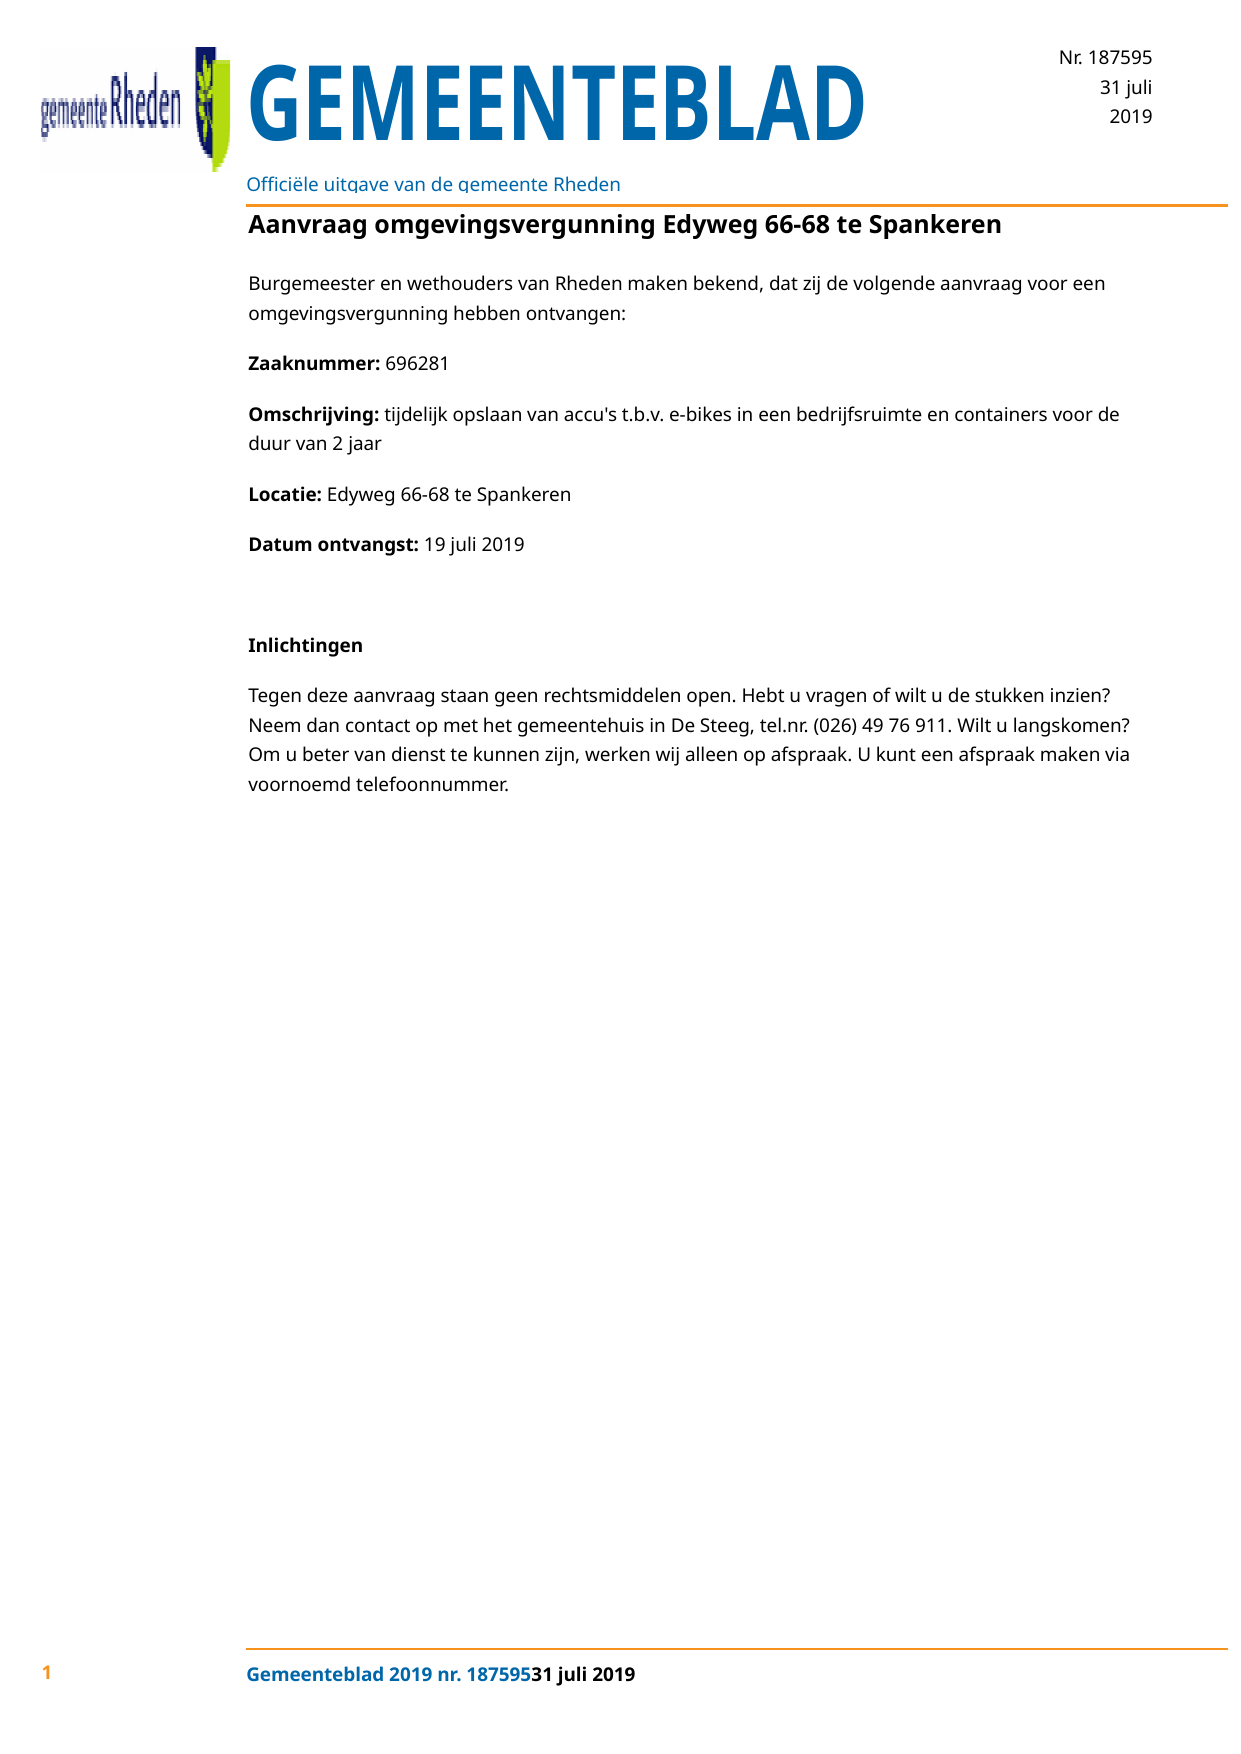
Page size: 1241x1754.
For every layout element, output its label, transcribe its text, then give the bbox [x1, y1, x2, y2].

text Inlichtingen [248, 632, 1152, 658]
text Datum ontvangst: 19 juli 2019 [248, 531, 1152, 557]
text Aanvraag omgevingsvergunning Edyweg 66-68 te Spankeren [248, 207, 1152, 241]
text Omschrijving: tijdelijk opslaan van accu's t.b.v. e-bikes in een bedrijfsruimte en containers voor de duur van 2 jaar [248, 401, 1152, 456]
text Burgemeester en wethouders van Rheden maken bekend, dat zij de volgende aanvraag voor een omgevingsvergunning hebben ontvangen: [248, 270, 1152, 326]
picture [41, 47, 231, 172]
text Zaaknummer: 696281 [248, 350, 1152, 376]
text Tegen deze aanvraag staan geen rechtsmiddelen open. Hebt u vragen of wilt u de stukken inzien? Neem dan contact op met het gemeentehuis in De Steeg, tel.nr. (026) 49 76 911. Wilt u langskomen? Om u beter van dienst te kunnen zijn, werken wij alleen op afspraak. U kunt een afspraak maken via voornoemd telefoonnummer. [248, 682, 1152, 797]
text Locatie: Edyweg 66-68 te Spankeren [248, 481, 1152, 506]
